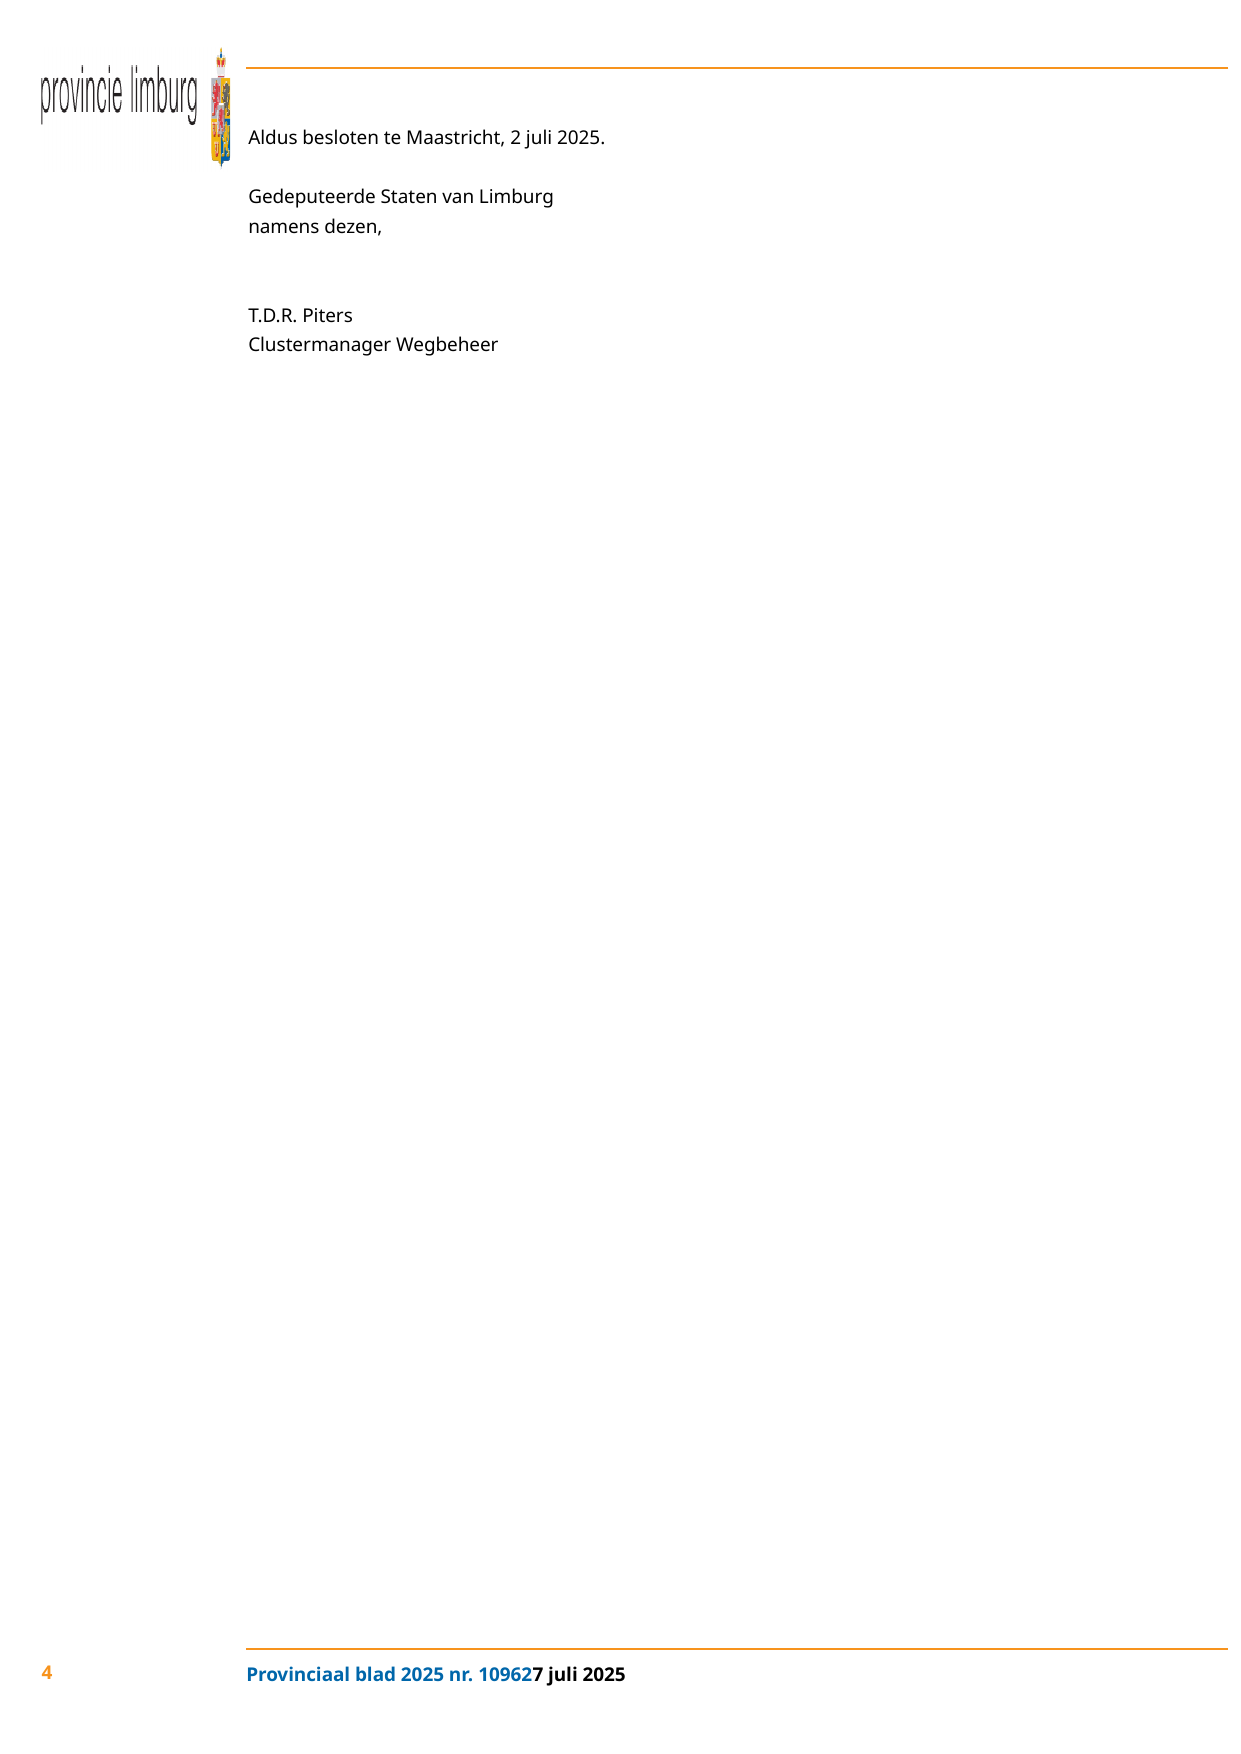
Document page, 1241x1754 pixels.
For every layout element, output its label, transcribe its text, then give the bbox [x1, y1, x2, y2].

text Clustermanager Wegbeheer [248, 331, 1152, 357]
text T.D.R. Piters [248, 302, 1152, 328]
text Gedeputeerde Staten van Limburg [248, 183, 1152, 209]
picture [41, 47, 231, 172]
text Aldus besloten te Maastricht, 2 juli 2025. [248, 124, 1152, 150]
text namens dezen, [248, 213, 1152, 239]
